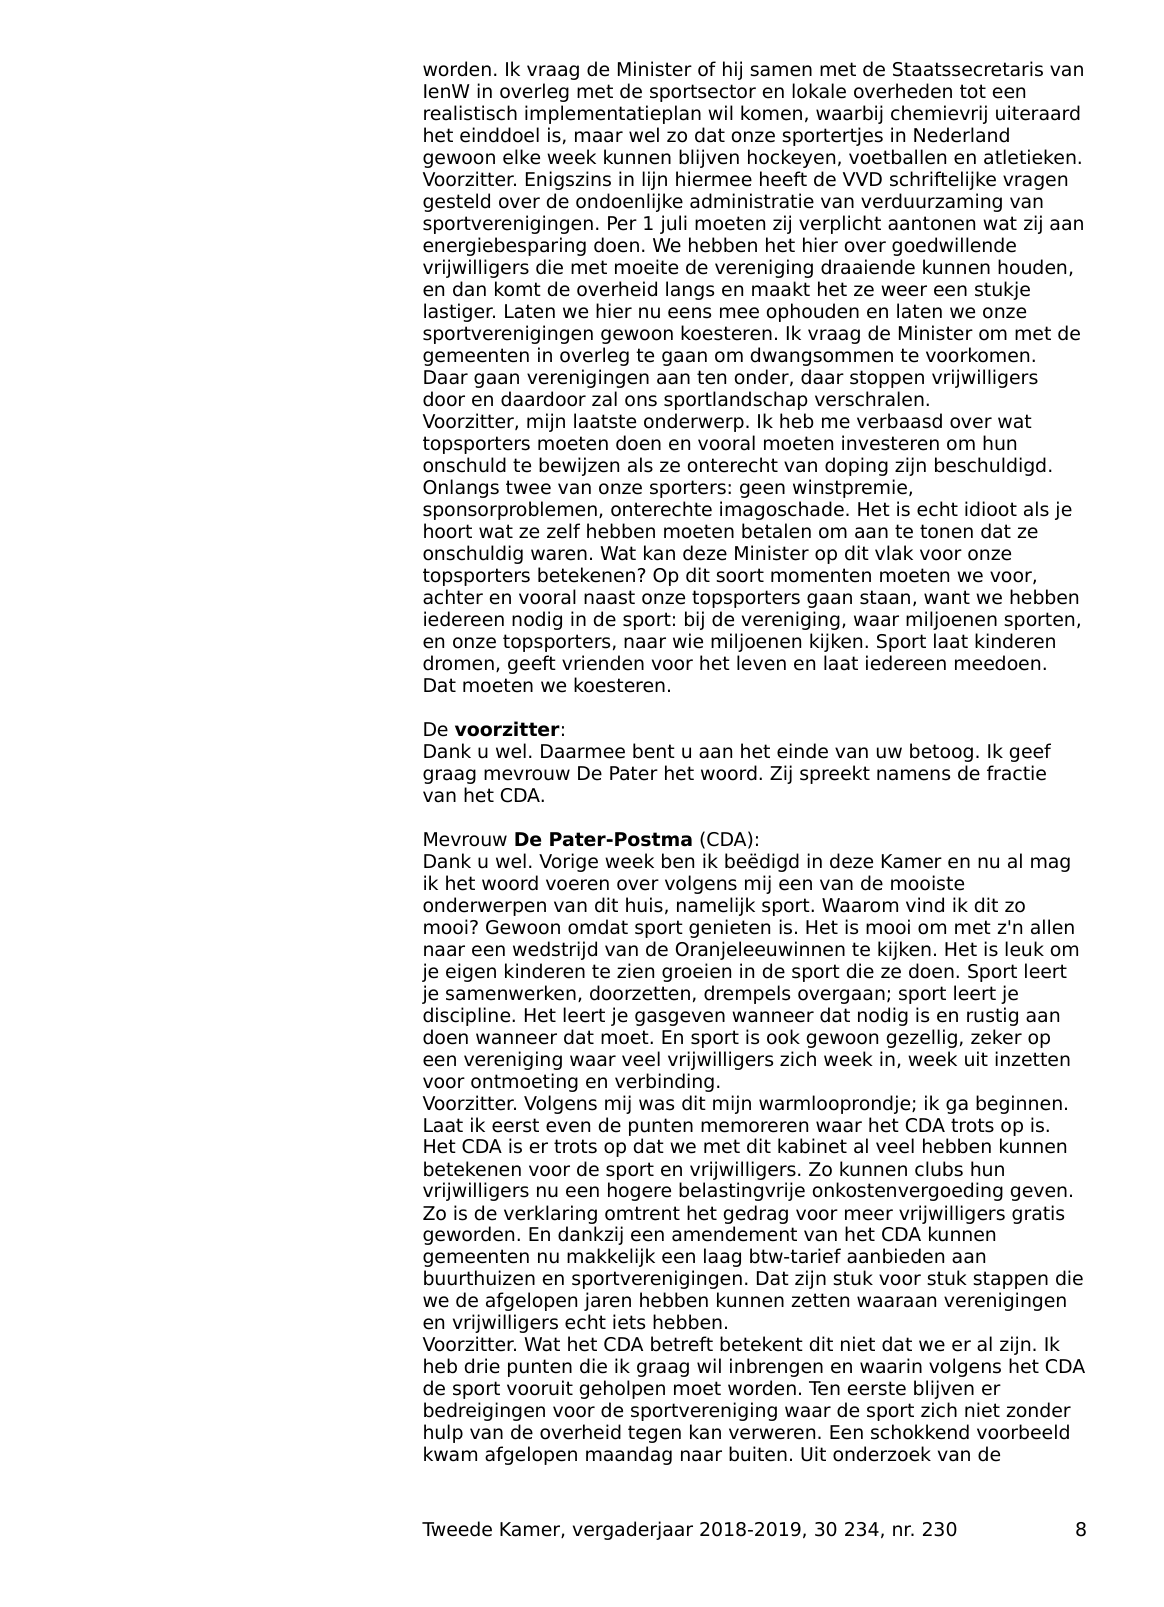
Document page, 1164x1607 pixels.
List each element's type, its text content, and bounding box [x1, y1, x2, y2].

text Dank u wel. Vorige week ben ik beëdigd in deze Kamer en nu al mag ik het woord voeren over volgens mij een van de mooiste onderwerpen van dit huis, namelijk sport. Waarom vind ik dit zo mooi? Gewoon omdat sport genieten is. Het is mooi om met z'n allen naar een wedstrijd van de Oranjeleeuwinnen te kijken. Het is leuk om je eigen kinderen te zien groeien in de sport die ze doen. Sport leert je samenwerken, doorzetten, drempels overgaan; sport leert je discipline. Het leert je gasgeven wanneer dat nodig is en rustig aan doen wanneer dat moet. En sport is ook gewoon gezellig, zeker op een vereniging waar veel vrijwilligers zich week in, week uit inzetten voor ontmoeting en verbinding. [422, 851, 1087, 1092]
text Voorzitter. Wat het CDA betreft betekent dit niet dat we er al zijn. Ik heb drie punten die ik graag wil inbrengen en waarin volgens het CDA de sport vooruit geholpen moet worden. Ten eerste blijven er bedreigingen voor de sportvereniging waar de sport zich niet zonder hulp van de overheid tegen kan verweren. Een schokkend voorbeeld kwam afgelopen maandag naar buiten. Uit onderzoek van de [422, 1334, 1087, 1466]
text Dank u wel. Daarmee bent u aan het einde van uw betoog. Ik geef graag mevrouw De Pater het woord. Zij spreekt namens de fractie van het CDA. [422, 741, 1087, 807]
text De voorzitter: [422, 719, 1087, 741]
text Mevrouw De Pater-Postma (CDA): [422, 829, 1087, 851]
text worden. Ik vraag de Minister of hij samen met de Staatssecretaris van IenW in overleg met de sportsector en lokale overheden tot een realistisch implementatieplan wil komen, waarbij chemievrij uiteraard het einddoel is, maar wel zo dat onze sportertjes in Nederland gewoon elke week kunnen blijven hockeyen, voetballen en atletieken. [422, 59, 1087, 169]
text Voorzitter, mijn laatste onderwerp. Ik heb me verbaasd over wat topsporters moeten doen en vooral moeten investeren om hun onschuld te bewijzen als ze onterecht van doping zijn beschuldigd. Onlangs twee van onze sporters: geen winstpremie, sponsorproblemen, onterechte imagoschade. Het is echt idioot als je hoort wat ze zelf hebben moeten betalen om aan te tonen dat ze onschuldig waren. Wat kan deze Minister op dit vlak voor onze topsporters betekenen? Op dit soort momenten moeten we voor, achter en vooral naast onze topsporters gaan staan, want we hebben iedereen nodig in de sport: bij de vereniging, waar miljoenen sporten, en onze topsporters, naar wie miljoenen kijken. Sport laat kinderen dromen, geeft vrienden voor het leven en laat iedereen meedoen. Dat moeten we koesteren. [422, 411, 1087, 696]
text Voorzitter. Volgens mij was dit mijn warmlooprondje; ik ga beginnen. Laat ik eerst even de punten memoreren waar het CDA trots op is. Het CDA is er trots op dat we met dit kabinet al veel hebben kunnen betekenen voor de sport en vrijwilligers. Zo kunnen clubs hun vrijwilligers nu een hogere belastingvrije onkostenvergoeding geven. Zo is de verklaring omtrent het gedrag voor meer vrijwilligers gratis geworden. En dankzij een amendement van het CDA kunnen gemeenten nu makkelijk een laag btw-tarief aanbieden aan buurthuizen en sportverenigingen. Dat zijn stuk voor stuk stappen die we de afgelopen jaren hebben kunnen zetten waaraan verenigingen en vrijwilligers echt iets hebben. [422, 1092, 1087, 1334]
text Voorzitter. Enigszins in lijn hiermee heeft de VVD schriftelijke vragen gesteld over de ondoenlijke administratie van verduurzaming van sportverenigingen. Per 1 juli moeten zij verplicht aantonen wat zij aan energiebesparing doen. We hebben het hier over goedwillende vrijwilligers die met moeite de vereniging draaiende kunnen houden, en dan komt de overheid langs en maakt het ze weer een stukje lastiger. Laten we hier nu eens mee ophouden en laten we onze sportverenigingen gewoon koesteren. Ik vraag de Minister om met de gemeenten in overleg te gaan om dwangsommen te voorkomen. Daar gaan verenigingen aan ten onder, daar stoppen vrijwilligers door en daardoor zal ons sportlandschap verschralen. [422, 169, 1087, 411]
